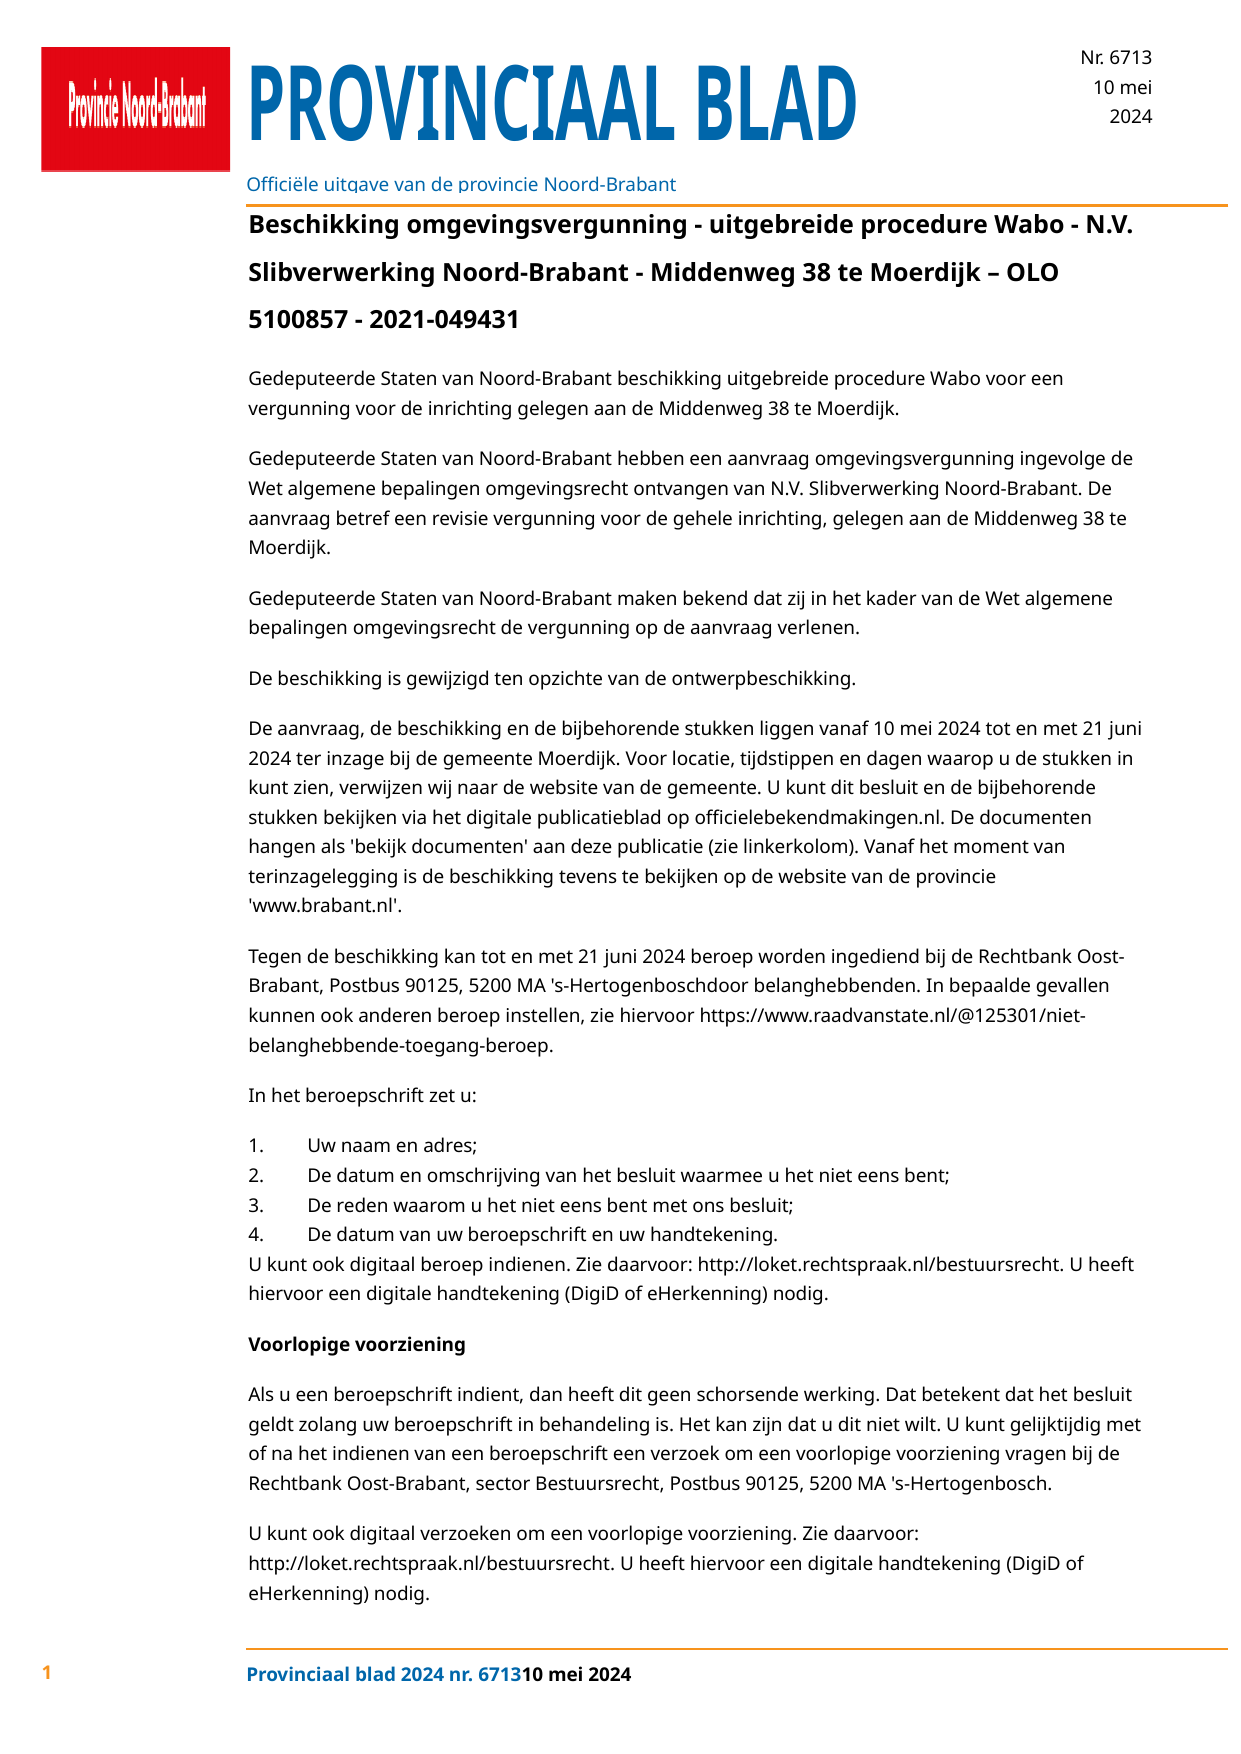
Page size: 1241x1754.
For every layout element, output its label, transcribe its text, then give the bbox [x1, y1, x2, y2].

text De aanvraag, de beschikking en de bijbehorende stukken liggen vanaf 10 mei 2024 tot en met 21 juni 2024 ter inzage bij de gemeente Moerdijk. Voor locatie, tijdstippen en dagen waarop u de stukken in kunt zien, verwijzen wij naar de website van de gemeente. U kunt dit besluit en de bijbehorende stukken bekijken via het digitale publicatieblad op officielebekendmakingen.nl. De documenten hangen als 'bekijk documenten' aan deze publicatie (zie linkerkolom). Vanaf het moment van terinzagelegging is de beschikking tevens te bekijken op de website van de provincie 'www.brabant.nl'. [248, 715, 1152, 918]
list Uw naam en adres; [248, 1133, 1152, 1158]
text In het beroepschrift zet u: [248, 1082, 1152, 1108]
text Als u een beroepschrift indient, dan heeft dit geen schorsende werking. Dat betekent dat het besluit geldt zolang uw beroepschrift in behandeling is. Het kan zijn dat u dit niet wilt. U kunt gelijktijdig met of na het indienen van een beroepschrift een verzoek om een voorlopige voorziening vragen bij de Rechtbank Oost-Brabant, sector Bestuursrecht, Postbus 90125, 5200 MA 's‑Hertogenbosch. [248, 1381, 1152, 1496]
text Voorlopige voorziening [248, 1331, 1152, 1357]
text Tegen de beschikking kan tot en met 21 juni 2024 beroep worden ingediend bij de Rechtbank Oost-Brabant, Postbus 90125, 5200 MA 's-Hertogenboschdoor belanghebbenden. In bepaalde gevallen kunnen ook anderen beroep instellen, zie hiervoor https://www.raadvanstate.nl/@125301/niet-belanghebbende-toegang-beroep. [248, 943, 1152, 1057]
picture [41, 47, 231, 172]
list De datum en omschrijving van het besluit waarmee u het niet eens bent; [248, 1162, 1152, 1188]
text De beschikking is gewijzigd ten opzichte van de ontwerpbeschikking. [248, 665, 1152, 690]
text U kunt ook digitaal verzoeken om een voorlopige voorziening. Zie daarvoor: http://loket.rechtspraak.nl/bestuursrecht. U heeft hiervoor een digitale handtekening (DigiD of eHerkenning) nodig. [248, 1521, 1152, 1605]
text U kunt ook digitaal beroep indienen. Zie daarvoor: http://loket.rechtspraak.nl/bestuursrecht. U heeft hiervoor een digitale handtekening (DigiD of eHerkenning) nodig. [248, 1251, 1152, 1306]
text Beschikking omgevingsvergunning - uitgebreide procedure Wabo - N.V. Slibverwerking Noord-Brabant - Middenweg 38 te Moerdijk – OLO 5100857 - 2021-049431 [248, 207, 1152, 336]
text Gedeputeerde Staten van Noord-Brabant maken bekend dat zij in het kader van de Wet algemene bepalingen omgevingsrecht de vergunning op de aanvraag verlenen. [248, 585, 1152, 640]
text Gedeputeerde Staten van Noord-Brabant beschikking uitgebreide procedure Wabo voor een vergunning voor de inrichting gelegen aan de Middenweg 38 te Moerdijk. [248, 366, 1152, 421]
list De reden waarom u het niet eens bent met ons besluit; [248, 1192, 1152, 1217]
list De datum van uw beroepschrift en uw handtekening. [248, 1221, 1152, 1247]
text Gedeputeerde Staten van Noord-Brabant hebben een aanvraag omgevingsvergunning ingevolge de Wet algemene bepalingen omgevingsrecht ontvangen van N.V. Slibverwerking Noord-Brabant. De aanvraag betref een revisie vergunning voor de gehele inrichting, gelegen aan de Middenweg 38 te Moerdijk. [248, 446, 1152, 560]
